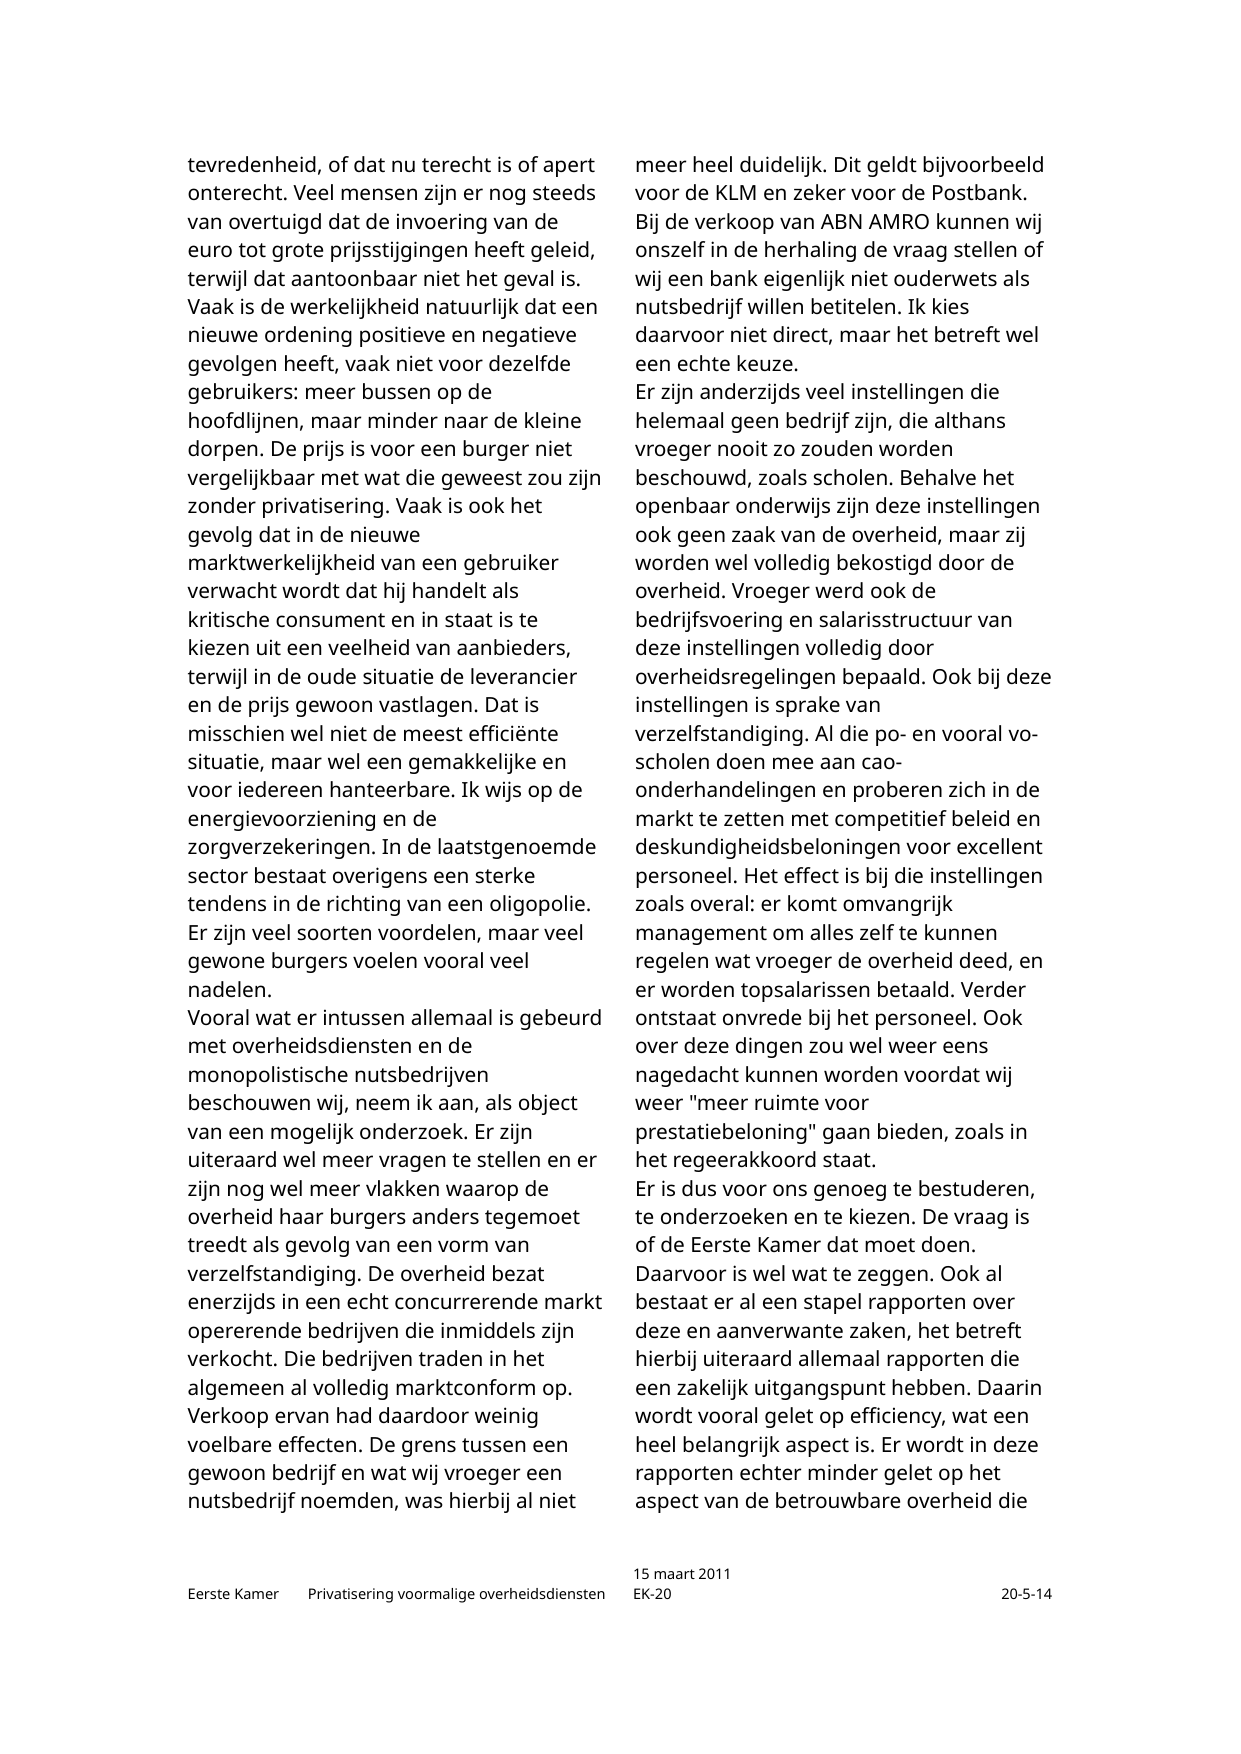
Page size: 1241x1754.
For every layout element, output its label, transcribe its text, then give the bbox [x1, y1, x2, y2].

text meer heel duidelijk. Dit geldt bijvoorbeeld voor de KLM en zeker voor de Postbank. Bij de verkoop van ABN AMRO kunnen wij onszelf in de herhaling de vraag stellen of wij een bank eigenlijk niet ouderwets als nutsbedrijf willen betitelen. Ik kies daarvoor niet direct, maar het betreft wel een echte keuze. [635, 150, 1053, 377]
text Vooral wat er intussen allemaal is gebeurd met overheidsdiensten en de monopolistische nutsbedrijven beschouwen wij, neem ik aan, als object van een mogelijk onderzoek. Er zijn uiteraard wel meer vragen te stellen en er zijn nog wel meer vlakken waarop de overheid haar burgers anders tegemoet treedt als gevolg van een vorm van verzelfstandiging. De overheid bezat enerzijds in een echt concurrerende markt opererende bedrijven die inmiddels zijn verkocht. Die bedrijven traden in het algemeen al volledig marktconform op. Verkoop ervan had daardoor weinig voelbare effecten. De grens tussen een gewoon bedrijf en wat wij vroeger een nutsbedrijf noemden, was hierbij al niet [187, 1003, 605, 1515]
text tevredenheid, of dat nu terecht is of apert onterecht. Veel mensen zijn er nog steeds van overtuigd dat de invoering van de euro tot grote prijsstijgingen heeft geleid, terwijl dat aantoonbaar niet het geval is. Vaak is de werkelijkheid natuurlijk dat een nieuwe ordening positieve en negatieve gevolgen heeft, vaak niet voor dezelfde gebruikers: meer bussen op de hoofdlijnen, maar minder naar de kleine dorpen. De prijs is voor een burger niet vergelijkbaar met wat die geweest zou zijn zonder privatisering. Vaak is ook het gevolg dat in de nieuwe marktwerkelijkheid van een gebruiker verwacht wordt dat hij handelt als kritische consument en in staat is te kiezen uit een veelheid van aanbieders, terwijl in de oude situatie de leverancier en de prijs gewoon vastlagen. Dat is misschien wel niet de meest efficiënte situatie, maar wel een gemakkelijke en voor iedereen hanteerbare. Ik wijs op de energievoorziening en de zorgverzekeringen. In de laatstgenoemde sector bestaat overigens een sterke tendens in de richting van een oligopolie. Er zijn veel soorten voordelen, maar veel gewone burgers voelen vooral veel nadelen. [187, 150, 605, 1003]
text Er is dus voor ons genoeg te bestuderen, te onderzoeken en te kiezen. De vraag is of de Eerste Kamer dat moet doen. Daarvoor is wel wat te zeggen. Ook al bestaat er al een stapel rapporten over deze en aanverwante zaken, het betreft hierbij uiteraard allemaal rapporten die een zakelijk uitgangspunt hebben. Daarin wordt vooral gelet op efficiency, wat een heel belangrijk aspect is. Er wordt in deze rapporten echter minder gelet op het aspect van de betrouwbare overheid die [635, 1174, 1053, 1515]
text Er zijn anderzijds veel instellingen die helemaal geen bedrijf zijn, die althans vroeger nooit zo zouden worden beschouwd, zoals scholen. Behalve het openbaar onderwijs zijn deze instellingen ook geen zaak van de overheid, maar zij worden wel volledig bekostigd door de overheid. Vroeger werd ook de bedrijfsvoering en salarisstructuur van deze instellingen volledig door overheidsregelingen bepaald. Ook bij deze instellingen is sprake van verzelfstandiging. Al die po- en vooral vo-scholen doen mee aan cao-onderhandelingen en proberen zich in de markt te zetten met competitief beleid en deskundigheidsbeloningen voor excellent personeel. Het effect is bij die instellingen zoals overal: er komt omvangrijk management om alles zelf te kunnen regelen wat vroeger de overheid deed, en er worden topsalarissen betaald. Verder ontstaat onvrede bij het personeel. Ook over deze dingen zou wel weer eens nagedacht kunnen worden voordat wij weer "meer ruimte voor prestatiebeloning" gaan bieden, zoals in het regeerakkoord staat. [635, 377, 1053, 1174]
